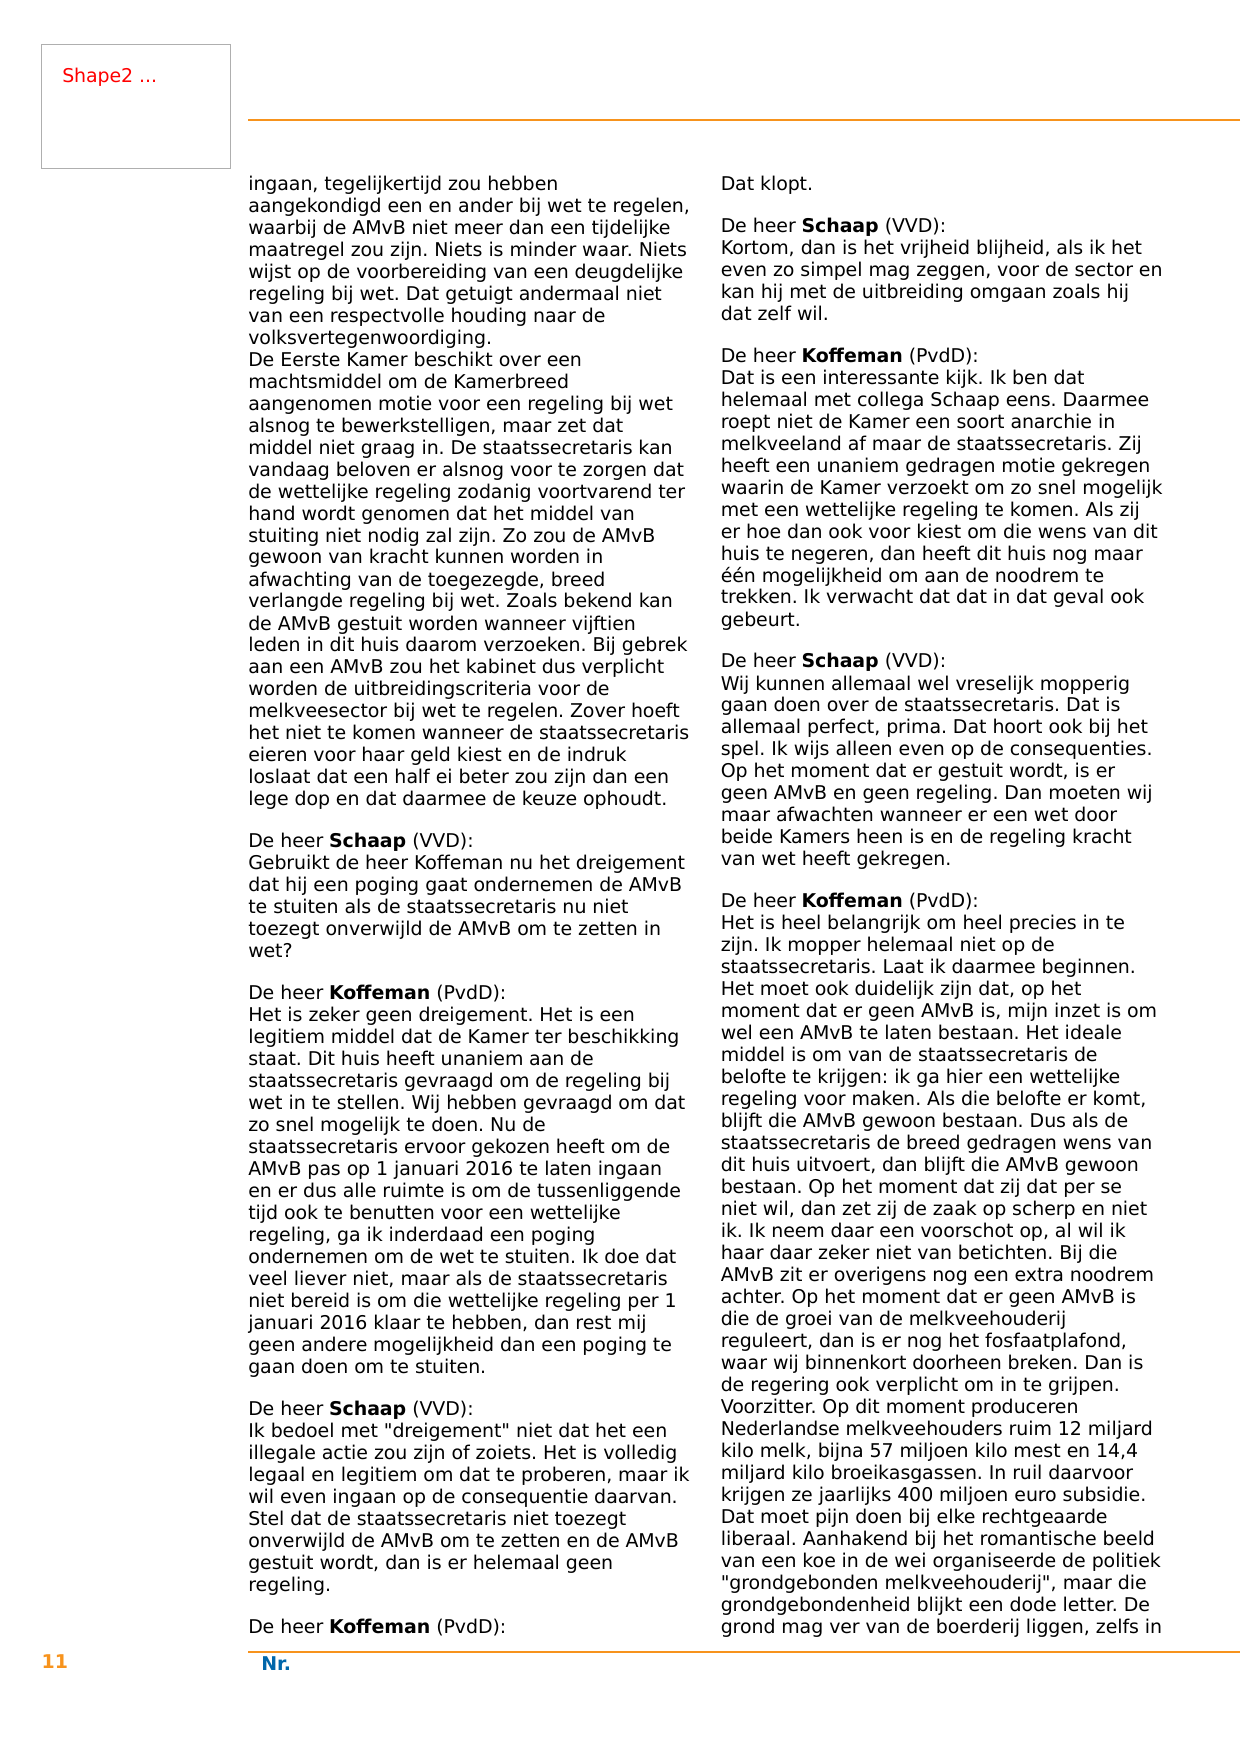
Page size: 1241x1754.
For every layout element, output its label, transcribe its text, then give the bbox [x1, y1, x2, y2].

text De heer Koffeman (PvdD): [721, 345, 1163, 367]
text Het is heel belangrijk om heel precies in te zijn. Ik mopper helemaal niet op de staatssecretaris. Laat ik daarmee beginnen. Het moet ook duidelijk zijn dat, op het moment dat er geen AMvB is, mijn inzet is om wel een AMvB te laten bestaan. Het ideale middel is om van de staatssecretaris de belofte te krijgen: ik ga hier een wettelijke regeling voor maken. Als die belofte er komt, blijft die AMvB gewoon bestaan. Dus als de staatssecretaris de breed gedragen wens van dit huis uitvoert, dan blijft die AMvB gewoon bestaan. Op het moment dat zij dat per se niet wil, dan zet zij de zaak op scherp en niet ik. Ik neem daar een voorschot op, al wil ik haar daar zeker niet van betichten. Bij die AMvB zit er overigens nog een extra noodrem achter. Op het moment dat er geen AMvB is die de groei van de melkveehouderij reguleert, dan is er nog het fosfaatplafond, waar wij binnenkort doorheen breken. Dan is de regering ook verplicht om in te grijpen. [721, 912, 1163, 1396]
text Het is zeker geen dreigement. Het is een legitiem middel dat de Kamer ter beschikking staat. Dit huis heeft unaniem aan de staatssecretaris gevraagd om de regeling bij wet in te stellen. Wij hebben gevraagd om dat zo snel mogelijk te doen. Nu de staatssecretaris ervoor gekozen heeft om de AMvB pas op 1 januari 2016 te laten ingaan en er dus alle ruimte is om de tussenliggende tijd ook te benutten voor een wettelijke regeling, ga ik inderdaad een poging ondernemen om de wet te stuiten. Ik doe dat veel liever niet, maar als de staatssecretaris niet bereid is om die wettelijke regeling per 1 januari 2016 klaar te hebben, dan rest mij geen andere mogelijkheid dan een poging te gaan doen om te stuiten. [248, 1004, 691, 1378]
text Voorzitter. Op dit moment produceren Nederlandse melkveehouders ruim 12 miljard kilo melk, bijna 57 miljoen kilo mest en 14,4 miljard kilo broeikasgassen. In ruil daarvoor krijgen ze jaarlijks 400 miljoen euro subsidie. Dat moet pijn doen bij elke rechtgeaarde liberaal. Aanhakend bij het romantische beeld van een koe in de wei organiseerde de politiek "grondgebonden melkveehouderij", maar die grondgebondenheid blijkt een dode letter. De grond mag ver van de boerderij liggen, zelfs in [721, 1396, 1163, 1637]
text De heer Schaap (VVD): [721, 650, 1163, 672]
text Gebruikt de heer Koffeman nu het dreigement dat hij een poging gaat ondernemen de AMvB te stuiten als de staatssecretaris nu niet toezegt onverwijld de AMvB om te zetten in wet? [248, 852, 691, 962]
text De heer Koffeman (PvdD): [248, 1616, 691, 1637]
text De heer Schaap (VVD): [721, 215, 1163, 237]
text De heer Koffeman (PvdD): [248, 982, 691, 1004]
text Ik bedoel met "dreigement" niet dat het een illegale actie zou zijn of zoiets. Het is volledig legaal en legitiem om dat te proberen, maar ik wil even ingaan op de consequentie daarvan. Stel dat de staatssecretaris niet toezegt onverwijld de AMvB om te zetten en de AMvB gestuit wordt, dan is er helemaal geen regeling. [248, 1420, 691, 1596]
text Dat klopt. [721, 173, 1163, 195]
text De heer Schaap (VVD): [248, 1398, 691, 1420]
text Kortom, dan is het vrijheid blijheid, als ik het even zo simpel mag zeggen, voor de sector en kan hij met de uitbreiding omgaan zoals hij dat zelf wil. [721, 237, 1163, 325]
text Dat is een interessante kijk. Ik ben dat helemaal met collega Schaap eens. Daarmee roept niet de Kamer een soort anarchie in melkveeland af maar de staatssecretaris. Zij heeft een unaniem gedragen motie gekregen waarin de Kamer verzoekt om zo snel mogelijk met een wettelijke regeling te komen. Als zij er hoe dan ook voor kiest om die wens van dit huis te negeren, dan heeft dit huis nog maar één mogelijkheid om aan de noodrem te trekken. Ik verwacht dat dat in dat geval ook gebeurt. [721, 367, 1163, 630]
text ingaan, tegelijkertijd zou hebben aangekondigd een en ander bij wet te regelen, waarbij de AMvB niet meer dan een tijdelijke maatregel zou zijn. Niets is minder waar. Niets wijst op de voorbereiding van een deugdelijke regeling bij wet. Dat getuigt andermaal niet van een respectvolle houding naar de volksvertegenwoordiging. [248, 173, 691, 349]
text Wij kunnen allemaal wel vreselijk mopperig gaan doen over de staatssecretaris. Dat is allemaal perfect, prima. Dat hoort ook bij het spel. Ik wijs alleen even op de consequenties. Op het moment dat er gestuit wordt, is er geen AMvB en geen regeling. Dan moeten wij maar afwachten wanneer er een wet door beide Kamers heen is en de regeling kracht van wet heeft gekregen. [721, 672, 1163, 870]
text De Eerste Kamer beschikt over een machtsmiddel om de Kamerbreed aangenomen motie voor een regeling bij wet alsnog te bewerkstelligen, maar zet dat middel niet graag in. De staatssecretaris kan vandaag beloven er alsnog voor te zorgen dat de wettelijke regeling zodanig voortvarend ter hand wordt genomen dat het middel van stuiting niet nodig zal zijn. Zo zou de AMvB gewoon van kracht kunnen worden in afwachting van de toegezegde, breed verlangde regeling bij wet. Zoals bekend kan de AMvB gestuit worden wanneer vijftien leden in dit huis daarom verzoeken. Bij gebrek aan een AMvB zou het kabinet dus verplicht worden de uitbreidingscriteria voor de melkveesector bij wet te regelen. Zover hoeft het niet te komen wanneer de staatssecretaris eieren voor haar geld kiest en de indruk loslaat dat een half ei beter zou zijn dan een lege dop en dat daarmee de keuze ophoudt. [248, 349, 691, 810]
text De heer Schaap (VVD): [248, 830, 691, 852]
text De heer Koffeman (PvdD): [721, 890, 1163, 912]
